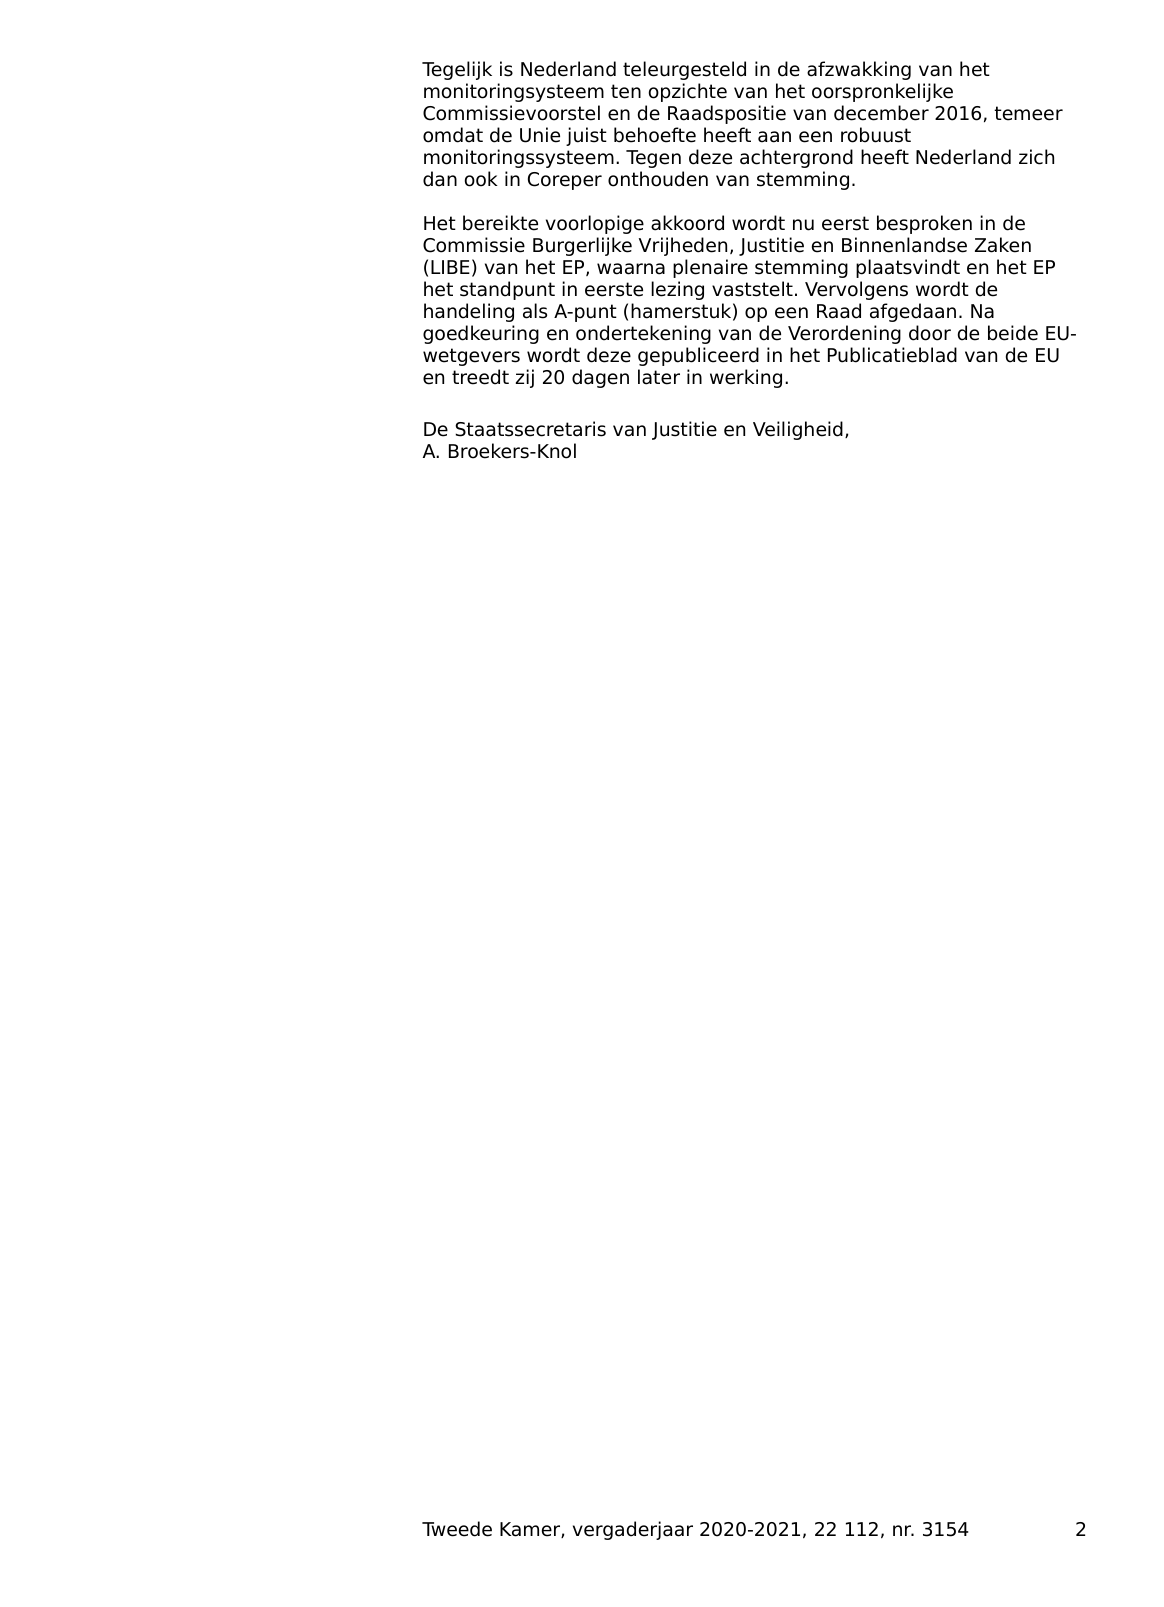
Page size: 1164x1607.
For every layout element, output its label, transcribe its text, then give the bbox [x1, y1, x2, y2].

text Het bereikte voorlopige akkoord wordt nu eerst besproken in de Commissie Burgerlijke Vrijheden, Justitie en Binnenlandse Zaken (LIBE) van het EP, waarna plenaire stemming plaatsvindt en het EP het standpunt in eerste lezing vaststelt. Vervolgens wordt de handeling als A-punt (hamerstuk) op een Raad afgedaan. Na goedkeuring en ondertekening van de Verordening door de beide EU-wetgevers wordt deze gepubliceerd in het Publicatieblad van de EU en treedt zij 20 dagen later in werking. [422, 213, 1087, 389]
text Tegelijk is Nederland teleurgesteld in de afzwakking van het monitoringsysteem ten opzichte van het oorspronkelijke Commissievoorstel en de Raadspositie van december 2016, temeer omdat de Unie juist behoefte heeft aan een robuust monitoringssysteem. Tegen deze achtergrond heeft Nederland zich dan ook in Coreper onthouden van stemming. [422, 59, 1087, 191]
text De Staatssecretaris van Justitie en Veiligheid, A. Broekers-Knol [422, 419, 1087, 463]
